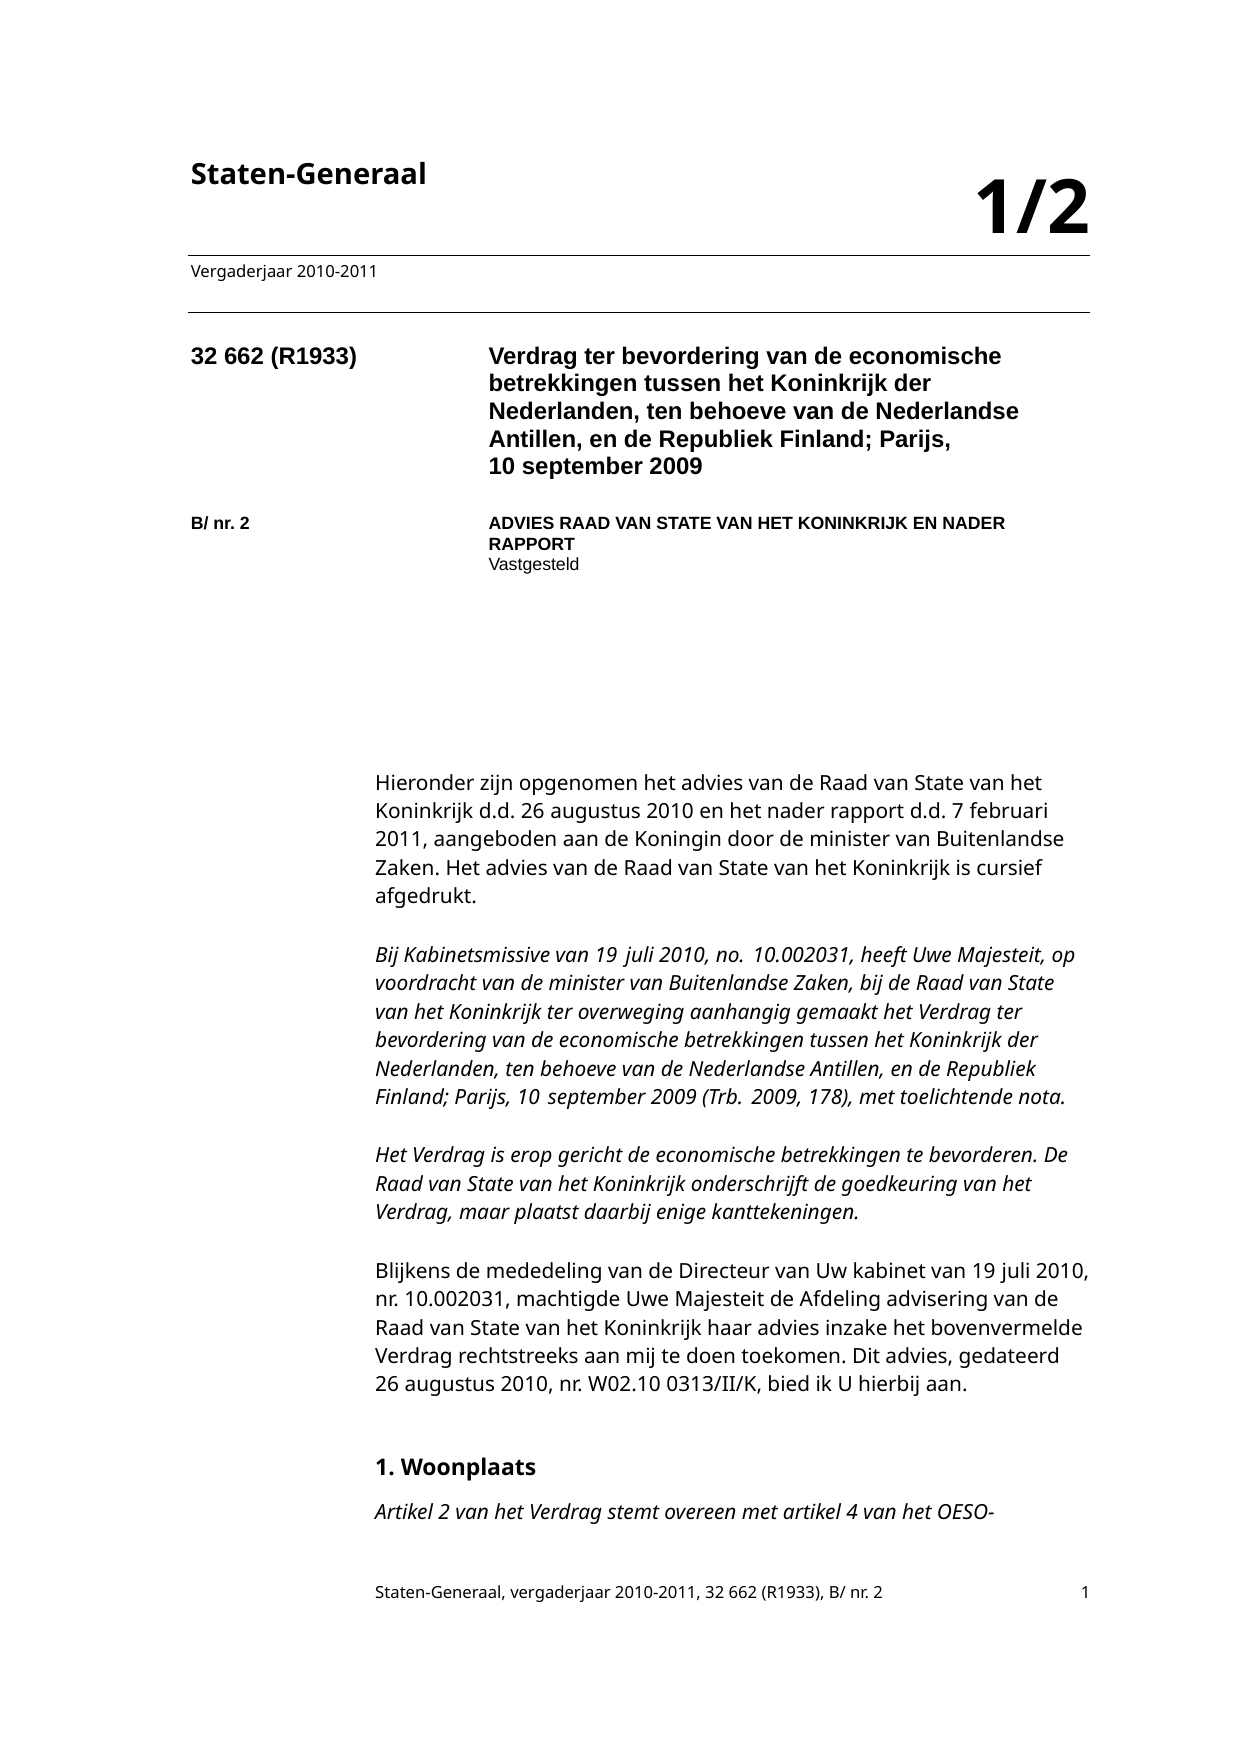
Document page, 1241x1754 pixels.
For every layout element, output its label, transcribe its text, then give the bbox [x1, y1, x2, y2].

table_cell B/ nr. 2 [188, 510, 485, 649]
text Artikel 2 van het Verdrag stemt overeen met artikel 4 van het OESO- [375, 1497, 1090, 1525]
text Bij Kabinetsmissive van 19 juli 2010, no. 10.002031, heeft Uwe Majesteit, op voordracht van de minister van Buitenlandse Zaken, bij de Raad van State van het Koninkrijk ter overweging aanhangig gemaakt het Verdrag ter bevordering van de economische betrekkingen tussen het Koninkrijk der Nederlanden, ten behoeve van de Nederlandse Antillen, en de Republiek Finland; Parijs, 10 september 2009 (Trb. 2009, 178), met toelichtende nota. [375, 940, 1090, 1111]
text Het Verdrag is erop gericht de economische betrekkingen te bevorderen. De Raad van State van het Koninkrijk onderschrijft de goedkeuring van het Verdrag, maar plaatst daarbij enige kanttekeningen. [375, 1141, 1090, 1226]
table_cell ADVIES RAAD VAN STATE VAN HET KONINKRIJK EN NADER RAPPORT Vastgesteld [485, 510, 1090, 649]
subtitle 1. Woonplaats [375, 1451, 1090, 1482]
table_cell Verdrag ter bevordering van de economische betrekkingen tussen het Koninkrijk der Nederlanden, ten behoeve van de Nederlandse Antillen, en de Republiek Finland; Parijs, 10 september 2009 [485, 339, 1090, 510]
table_cell 32 662 (R1933) [188, 339, 485, 510]
table_cell [188, 313, 485, 339]
table_cell [485, 256, 1090, 312]
table_cell [485, 313, 1090, 339]
text Blijkens de mededeling van de Directeur van Uw kabinet van 19 juli 2010, nr. 10.002031, machtigde Uwe Majesteit de Afdeling advisering van de Raad van State van het Koninkrijk haar advies inzake het bovenvermelde Verdrag rechtstreeks aan mij te doen toekomen. Dit advies, gedateerd 26 augustus 2010, nr. W02.10 0313/II/K, bied ik U hierbij aan. [375, 1256, 1090, 1398]
table_header Staten-Generaal [188, 150, 909, 255]
table_cell Vergaderjaar 2010-2011 [188, 256, 485, 312]
table_header 1/2 [910, 150, 1090, 255]
text Hieronder zijn opgenomen het advies van de Raad van State van het Koninkrijk d.d. 26 augustus 2010 en het nader rapport d.d. 7 februari 2011, aangeboden aan de Koningin door de minister van Buitenlandse Zaken. Het advies van de Raad van State van het Koninkrijk is cursief afgedrukt. [375, 768, 1090, 910]
